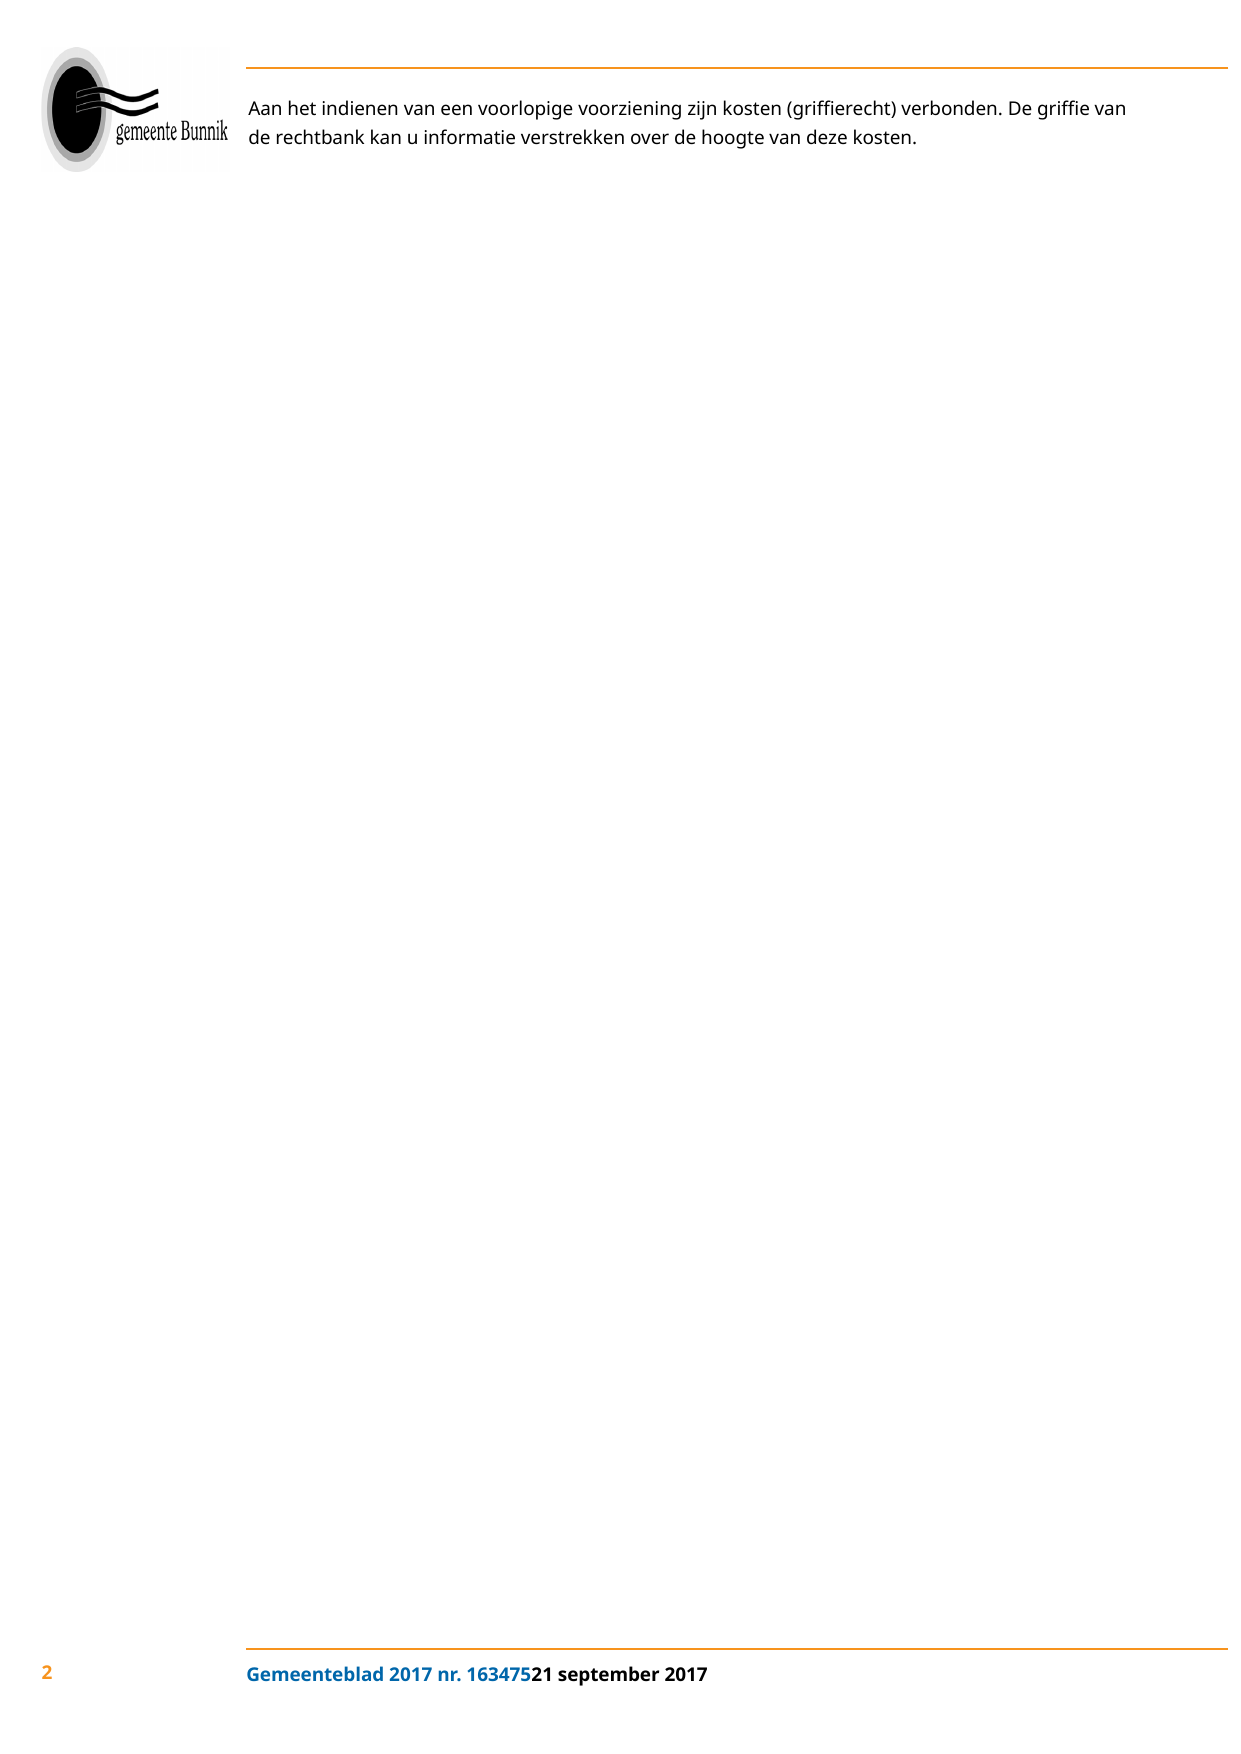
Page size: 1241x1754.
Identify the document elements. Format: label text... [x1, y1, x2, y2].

text Aan het indienen van een voorlopige voorziening zijn kosten (griffierecht) verbonden. De griffie van de rechtbank kan u informatie verstrekken over de hoogte van deze kosten. [248, 95, 1152, 150]
picture [41, 47, 231, 172]
